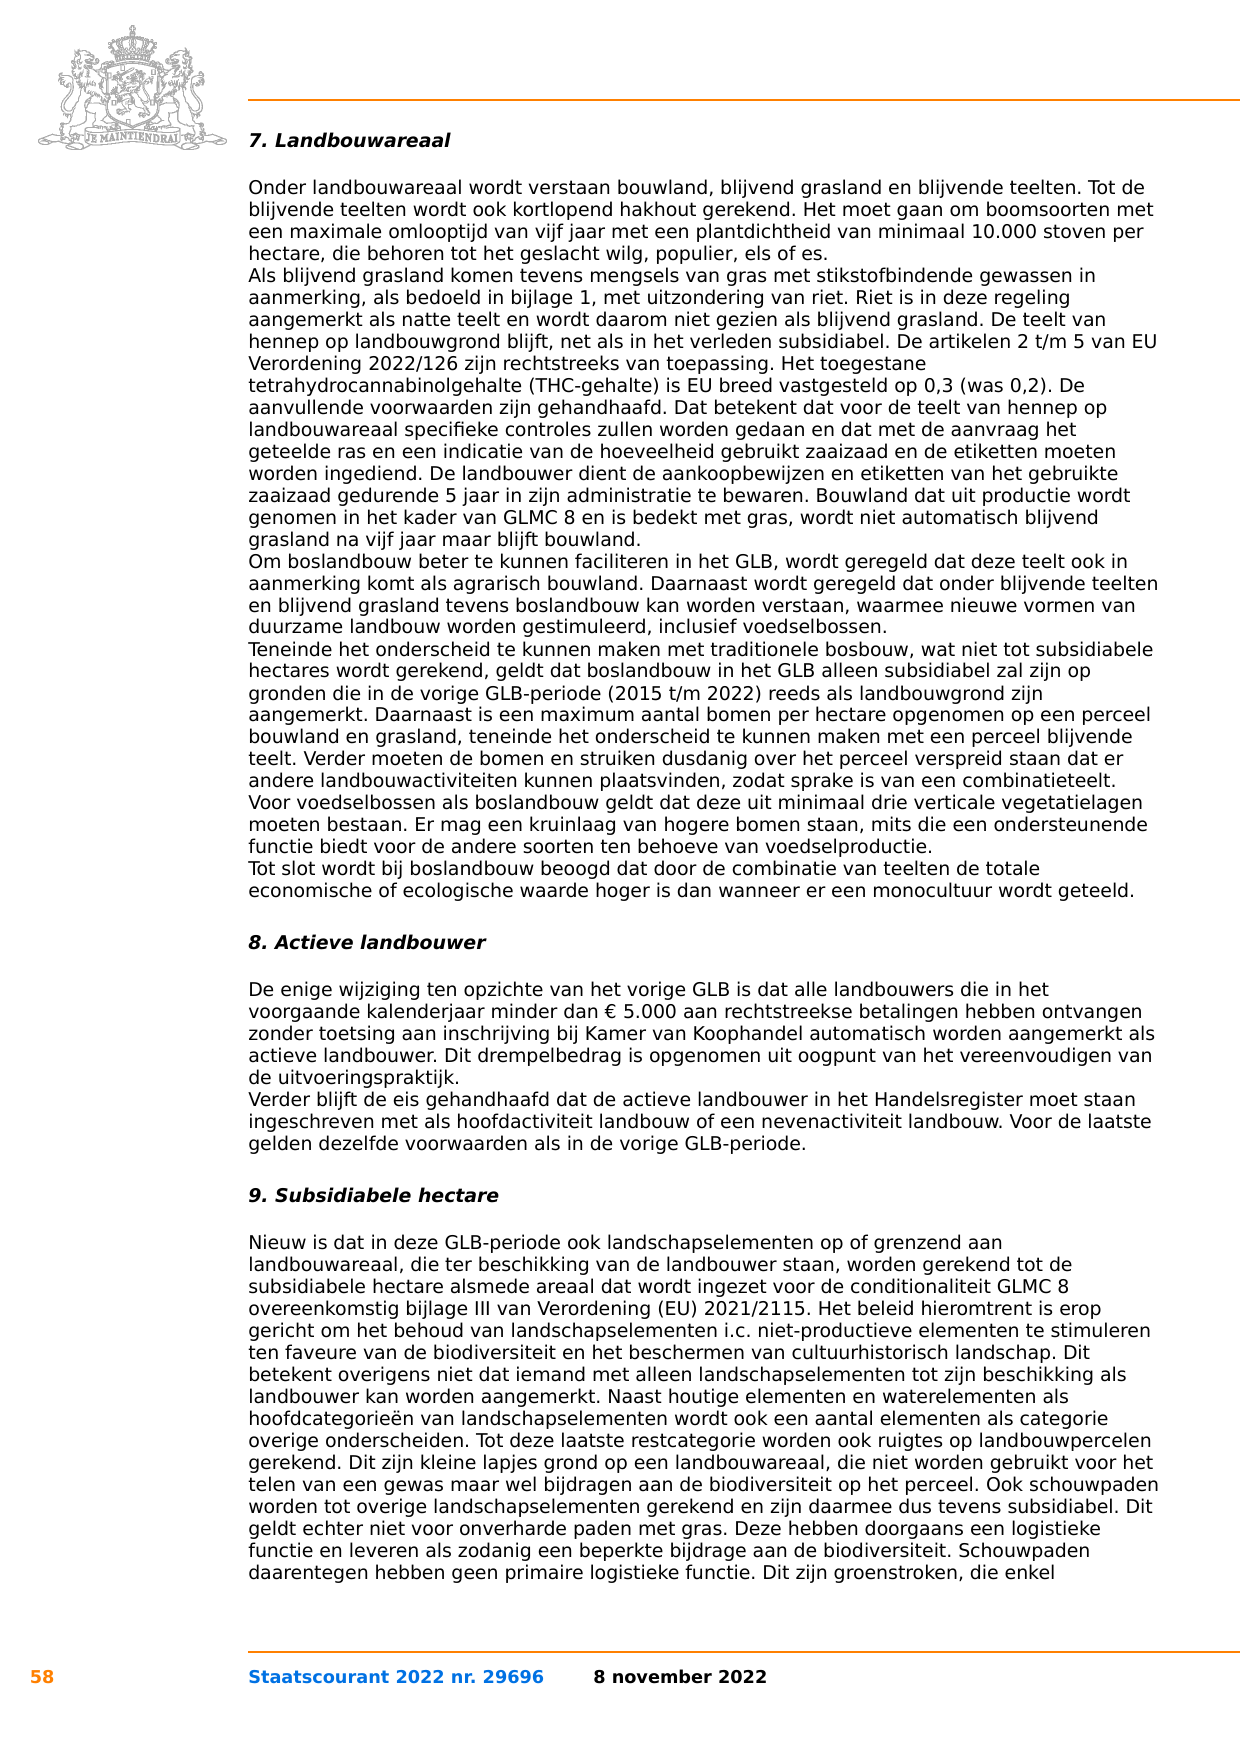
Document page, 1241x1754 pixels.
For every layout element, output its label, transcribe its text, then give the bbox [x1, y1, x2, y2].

text Als blijvend grasland komen tevens mengsels van gras met stikstofbindende gewassen in aanmerking, als bedoeld in bijlage 1, met uitzondering van riet. Riet is in deze regeling aangemerkt als natte teelt en wordt daarom niet gezien als blijvend grasland. De teelt van hennep op landbouwgrond blijft, net als in het verleden subsidiabel. De artikelen 2 t/m 5 van EU Verordening 2022/126 zijn rechtstreeks van toepassing. Het toegestane tetrahydrocannabinolgehalte (THC-gehalte) is EU breed vastgesteld op 0,3 (was 0,2). De aanvullende voorwaarden zijn gehandhaafd. Dat betekent dat voor de teelt van hennep op landbouwareaal specifieke controles zullen worden gedaan en dat met de aanvraag het geteelde ras en een indicatie van de hoeveelheid gebruikt zaaizaad en de etiketten moeten worden ingediend. De landbouwer dient de aankoopbewijzen en etiketten van het gebruikte zaaizaad gedurende 5 jaar in zijn administratie te bewaren. Bouwland dat uit productie wordt genomen in het kader van GLMC 8 en is bedekt met gras, wordt niet automatisch blijvend grasland na vijf jaar maar blijft bouwland. [248, 265, 1163, 551]
subtitle 9. Subsidiabele hectare [248, 1185, 1163, 1207]
text Nieuw is dat in deze GLB-periode ook landschapselementen op of grenzend aan landbouwareaal, die ter beschikking van de landbouwer staan, worden gerekend tot de subsidiabele hectare alsmede areaal dat wordt ingezet voor de conditionaliteit GLMC 8 overeenkomstig bijlage III van Verordening (EU) 2021/2115. Het beleid hieromtrent is erop gericht om het behoud van landschapselementen i.c. niet-productieve elementen te stimuleren ten faveure van de biodiversiteit en het beschermen van cultuurhistorisch landschap. Dit betekent overigens niet dat iemand met alleen landschapselementen tot zijn beschikking als landbouwer kan worden aangemerkt. Naast houtige elementen en waterelementen als hoofdcategorieën van landschapselementen wordt ook een aantal elementen als categorie overige onderscheiden. Tot deze laatste restcategorie worden ook ruigtes op landbouwpercelen gerekend. Dit zijn kleine lapjes grond op een landbouwareaal, die niet worden gebruikt voor het telen van een gewas maar wel bijdragen aan de biodiversiteit op het perceel. Ook schouwpaden worden tot overige landschapselementen gerekend en zijn daarmee dus tevens subsidiabel. Dit geldt echter niet voor onverharde paden met gras. Deze hebben doorgaans een logistieke functie en leveren als zodanig een beperkte bijdrage aan de biodiversiteit. Schouwpaden daarentegen hebben geen primaire logistieke functie. Dit zijn groenstroken, die enkel [248, 1232, 1163, 1584]
text Tot slot wordt bij boslandbouw beoogd dat door de combinatie van teelten de totale economische of ecologische waarde hoger is dan wanneer er een monocultuur wordt geteeld. [248, 858, 1163, 902]
text Om boslandbouw beter te kunnen faciliteren in het GLB, wordt geregeld dat deze teelt ook in aanmerking komt als agrarisch bouwland. Daarnaast wordt geregeld dat onder blijvende teelten en blijvend grasland tevens boslandbouw kan worden verstaan, waarmee nieuwe vormen van duurzame landbouw worden gestimuleerd, inclusief voedselbossen. [248, 551, 1163, 638]
text Onder landbouwareaal wordt verstaan bouwland, blijvend grasland en blijvende teelten. Tot de blijvende teelten wordt ook kortlopend hakhout gerekend. Het moet gaan om boomsoorten met een maximale omlooptijd van vijf jaar met een plantdichtheid van minimaal 10.000 stoven per hectare, die behoren tot het geslacht wilg, populier, els of es. [248, 177, 1163, 265]
text Voor voedselbossen als boslandbouw geldt dat deze uit minimaal drie verticale vegetatielagen moeten bestaan. Er mag een kruinlaag van hogere bomen staan, mits die een ondersteunende functie biedt voor de andere soorten ten behoeve van voedselproductie. [248, 792, 1163, 858]
text De enige wijziging ten opzichte van het vorige GLB is dat alle landbouwers die in het voorgaande kalenderjaar minder dan € 5.000 aan rechtstreekse betalingen hebben ontvangen zonder toetsing aan inschrijving bij Kamer van Koophandel automatisch worden aangemerkt als actieve landbouwer. Dit drempelbedrag is opgenomen uit oogpunt van het vereenvoudigen van de uitvoeringspraktijk. [248, 979, 1163, 1089]
subtitle 8. Actieve landbouwer [248, 932, 1163, 954]
text Verder blijft de eis gehandhaafd dat de actieve landbouwer in het Handelsregister moet staan ingeschreven met als hoofdactiviteit landbouw of een nevenactiviteit landbouw. Voor de laatste gelden dezelfde voorwaarden als in de vorige GLB-periode. [248, 1089, 1163, 1155]
subtitle 7. Landbouwareaal [248, 130, 1163, 152]
picture [38, 25, 227, 150]
text Teneinde het onderscheid te kunnen maken met traditionele bosbouw, wat niet tot subsidiabele hectares wordt gerekend, geldt dat boslandbouw in het GLB alleen subsidiabel zal zijn op gronden die in de vorige GLB-periode (2015 t/m 2022) reeds als landbouwgrond zijn aangemerkt. Daarnaast is een maximum aantal bomen per hectare opgenomen op een perceel bouwland en grasland, teneinde het onderscheid te kunnen maken met een perceel blijvende teelt. Verder moeten de bomen en struiken dusdanig over het perceel verspreid staan dat er andere landbouwactiviteiten kunnen plaatsvinden, zodat sprake is van een combinatieteelt. [248, 638, 1163, 792]
